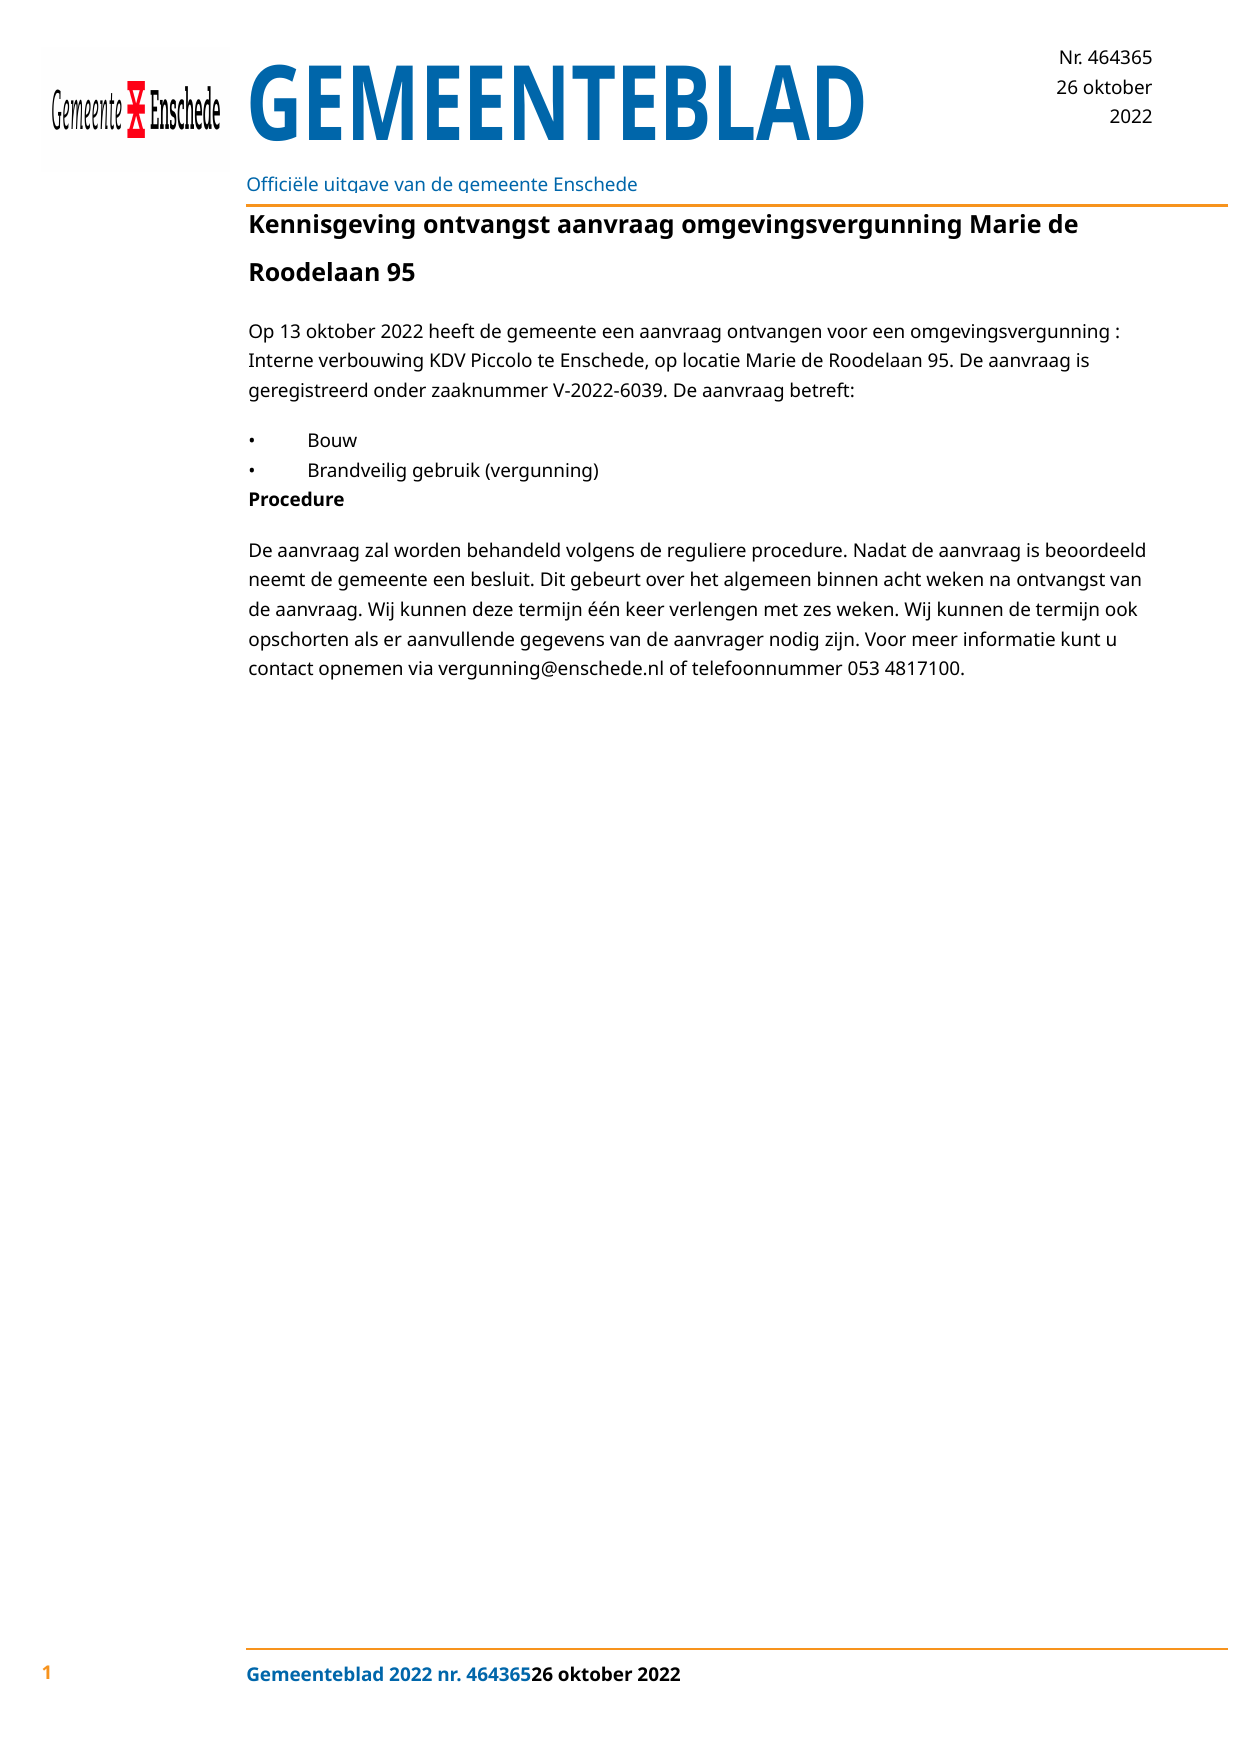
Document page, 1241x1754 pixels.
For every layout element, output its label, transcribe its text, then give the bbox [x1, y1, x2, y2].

list Bouw [248, 427, 1152, 453]
text Kennisgeving ontvangst aanvraag omgevingsvergunning Marie de Roodelaan 95 [248, 207, 1152, 288]
text De aanvraag zal worden behandeld volgens de reguliere procedure. Nadat de aanvraag is beoordeeld neemt de gemeente een besluit. Dit gebeurt over het algemeen binnen acht weken na ontvangst van de aanvraag. Wij kunnen deze termijn één keer verlengen met zes weken. Wij kunnen de termijn ook opschorten als er aanvullende gegevens van de aanvrager nodig zijn. Voor meer informatie kunt u contact opnemen via vergunning@enschede.nl of telefoonnummer 053 4817100. [248, 537, 1152, 681]
text Procedure [248, 487, 1152, 512]
picture [41, 47, 231, 172]
text Op 13 oktober 2022 heeft de gemeente een aanvraag ontvangen voor een omgevingsvergunning : Interne verbouwing KDV Piccolo te Enschede, op locatie Marie de Roodelaan 95. De aanvraag is geregistreerd onder zaaknummer V-2022-6039. De aanvraag betreft: [248, 318, 1152, 403]
list Brandveilig gebruik (vergunning) [248, 457, 1152, 483]
